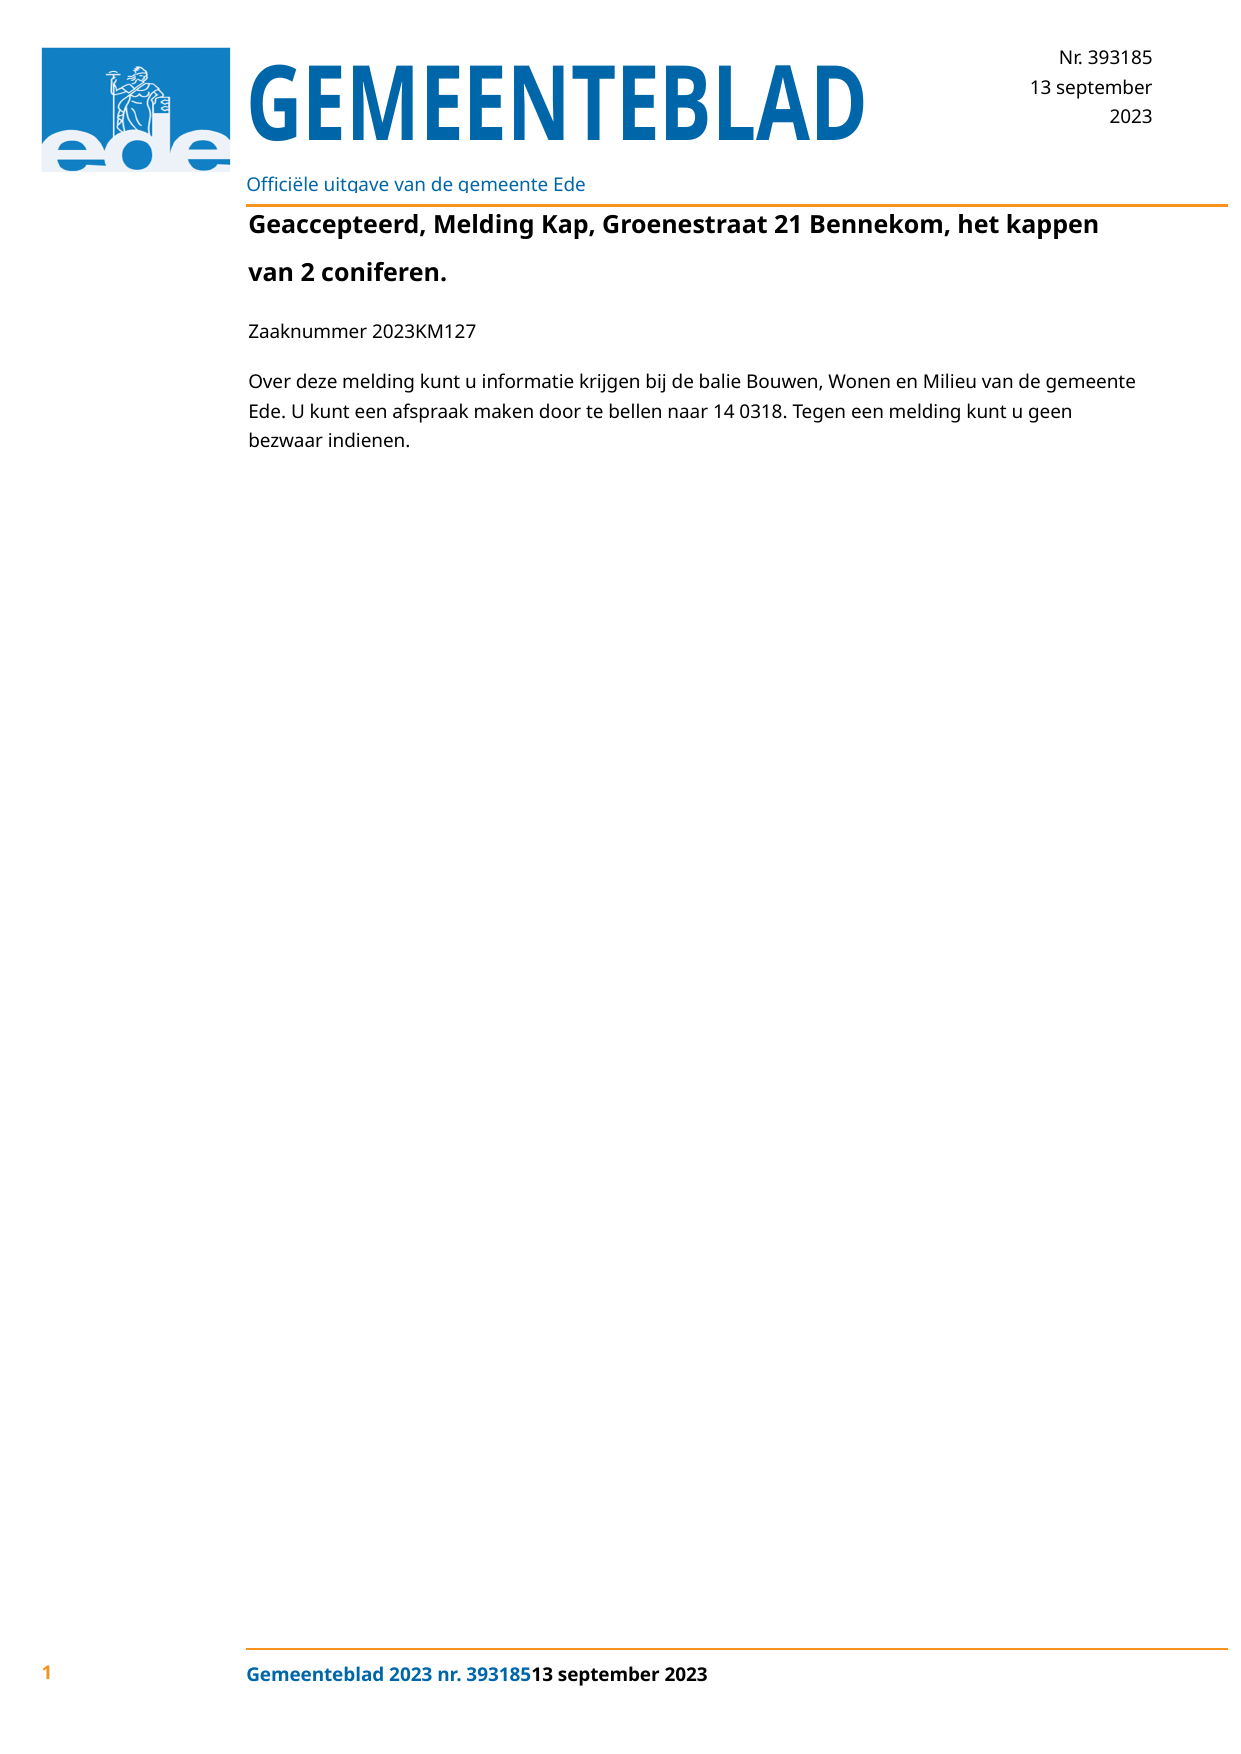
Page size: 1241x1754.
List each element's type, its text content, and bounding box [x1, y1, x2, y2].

text Zaaknummer 2023KM127 [248, 318, 1152, 344]
text Over deze melding kunt u informatie krijgen bij de balie Bouwen, Wonen en Milieu van de gemeente Ede. U kunt een afspraak maken door te bellen naar 14 0318. Tegen een melding kunt u geen bezwaar indienen. [248, 368, 1152, 453]
picture [41, 47, 231, 172]
text Geaccepteerd, Melding Kap, Groenestraat 21 Bennekom, het kappen van 2 coniferen. [248, 207, 1152, 288]
